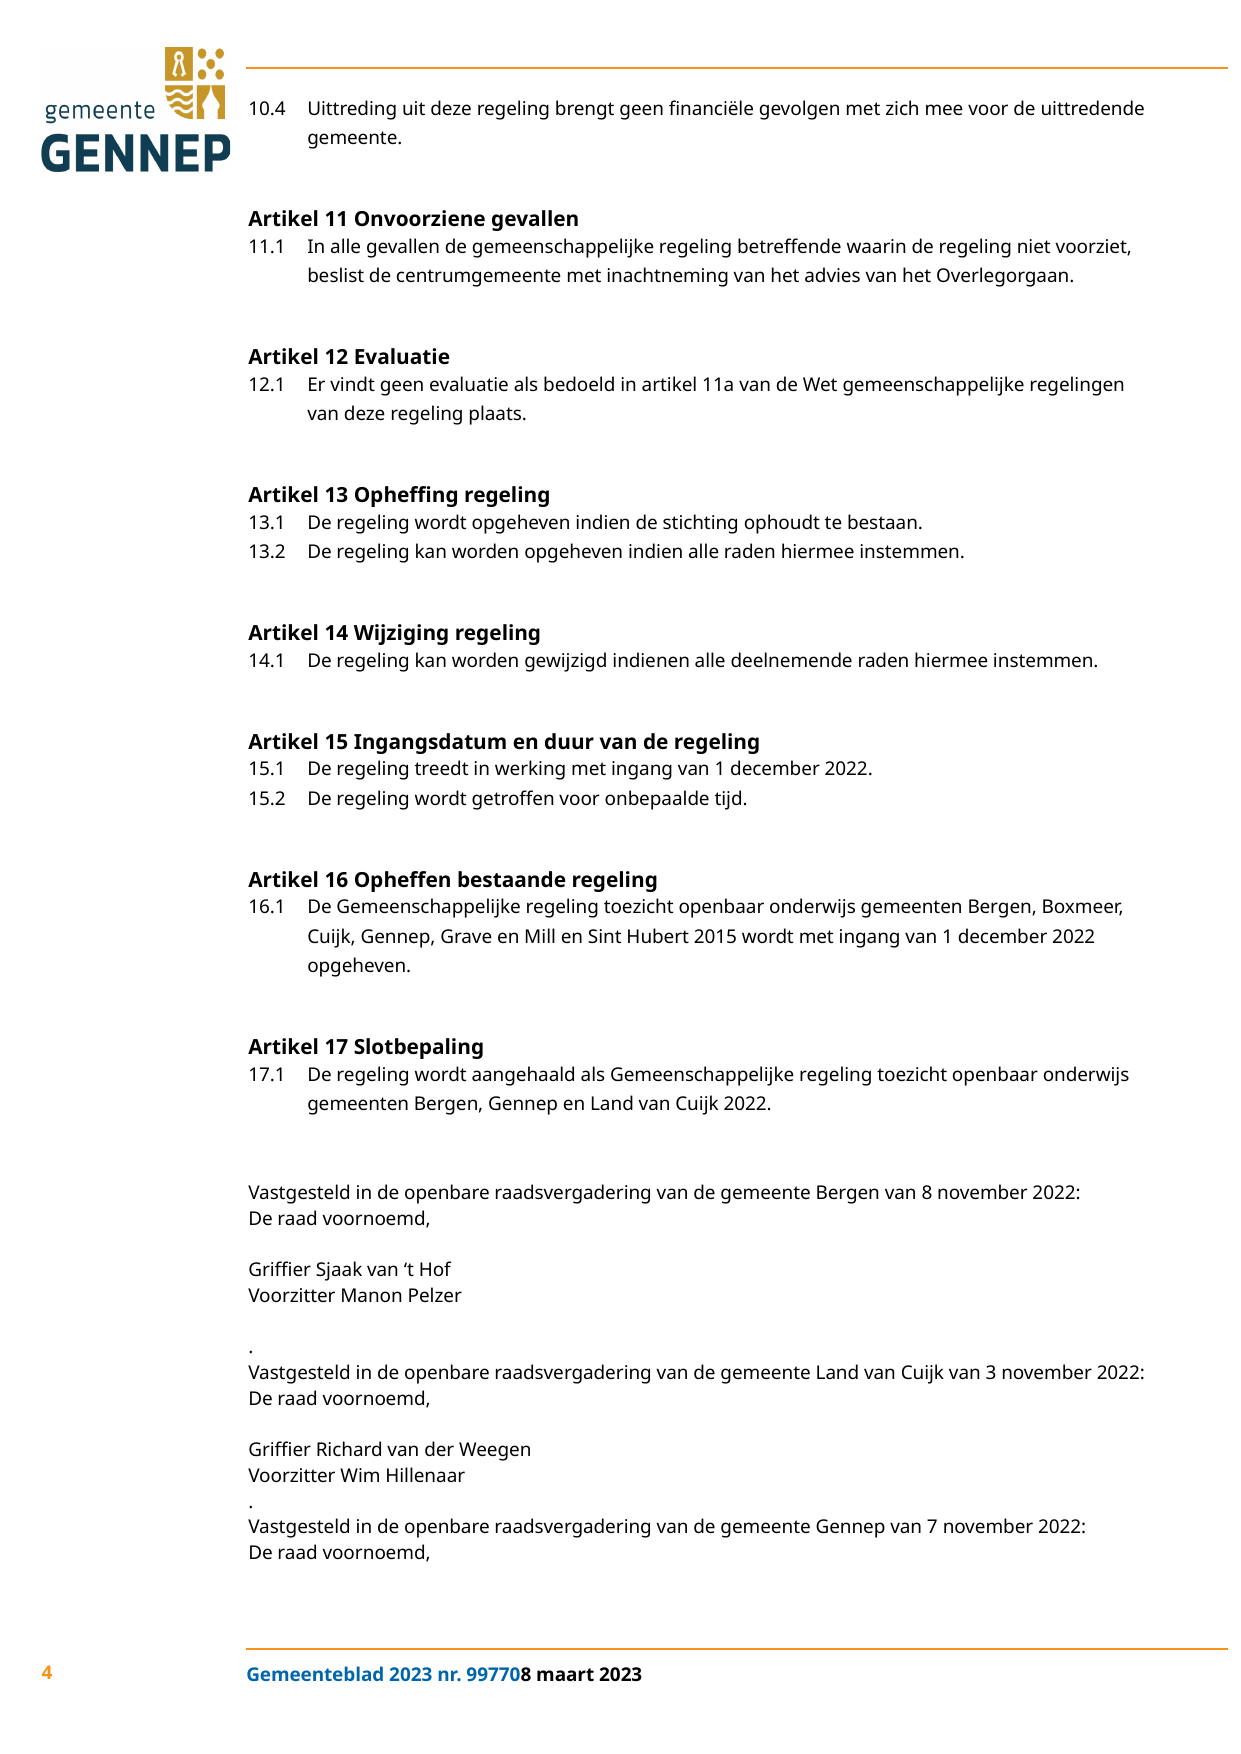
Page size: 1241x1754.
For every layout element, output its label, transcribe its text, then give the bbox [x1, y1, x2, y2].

text Voorzitter Wim Hillenaar [248, 1462, 1152, 1488]
text Vastgesteld in de openbare raadsvergadering van de gemeente Bergen van 8 november 2022: [248, 1179, 1152, 1205]
text Griffier Richard van der Weegen [248, 1437, 1152, 1462]
list Uittreding uit deze regeling brengt geen financiële gevolgen met zich mee voor de uittredende gemeente. [248, 95, 1152, 150]
text Artikel 12 Evaluatie [248, 342, 1152, 371]
list De regeling kan worden opgeheven indien alle raden hiermee instemmen. [248, 538, 1152, 564]
text De raad voornoemd, [248, 1205, 1152, 1231]
text Griffier Sjaak van ‘t Hof [248, 1256, 1152, 1282]
list In alle gevallen de gemeenschappelijke regeling betreffende waarin de regeling niet voorziet, beslist de centrumgemeente met inachtneming van het advies van het Overlegorgaan. [248, 233, 1152, 288]
text Voorzitter Manon Pelzer [248, 1282, 1152, 1308]
text Artikel 16 Opheffen bestaande regeling [248, 865, 1152, 893]
list De regeling wordt getroffen voor onbepaalde tijd. [248, 785, 1152, 811]
text . [248, 1334, 1152, 1359]
text Artikel 11 Onvoorziene gevallen [248, 204, 1152, 233]
text Artikel 14 Wijziging regeling [248, 618, 1152, 647]
list De Gemeenschappelijke regeling toezicht openbaar onderwijs gemeenten Bergen, Boxmeer, Cuijk, Gennep, Grave en Mill en Sint Hubert 2015 wordt met ingang van 1 december 2022 opgeheven. [248, 893, 1152, 978]
picture [41, 47, 231, 172]
text De raad voornoemd, [248, 1385, 1152, 1411]
text . [248, 1488, 1152, 1514]
text Vastgesteld in de openbare raadsvergadering van de gemeente Land van Cuijk van 3 november 2022: [248, 1359, 1152, 1385]
list De regeling wordt aangehaald als Gemeenschappelijke regeling toezicht openbaar onderwijs gemeenten Bergen, Gennep en Land van Cuijk 2022. [248, 1061, 1152, 1116]
text De raad voornoemd, [248, 1539, 1152, 1565]
list Er vindt geen evaluatie als bedoeld in artikel 11a van de Wet gemeenschappelijke regelingen van deze regeling plaats. [248, 371, 1152, 426]
list De regeling kan worden gewijzigd indienen alle deelnemende raden hiermee instemmen. [248, 647, 1152, 673]
text Artikel 17 Slotbepaling [248, 1032, 1152, 1061]
text Artikel 15 Ingangsdatum en duur van de regeling [248, 727, 1152, 755]
list De regeling treedt in werking met ingang van 1 december 2022. [248, 755, 1152, 781]
text Artikel 13 Opheffing regeling [248, 480, 1152, 509]
text Vastgesteld in de openbare raadsvergadering van de gemeente Gennep van 7 november 2022: [248, 1514, 1152, 1539]
list De regeling wordt opgeheven indien de stichting ophoudt te bestaan. [248, 509, 1152, 534]
